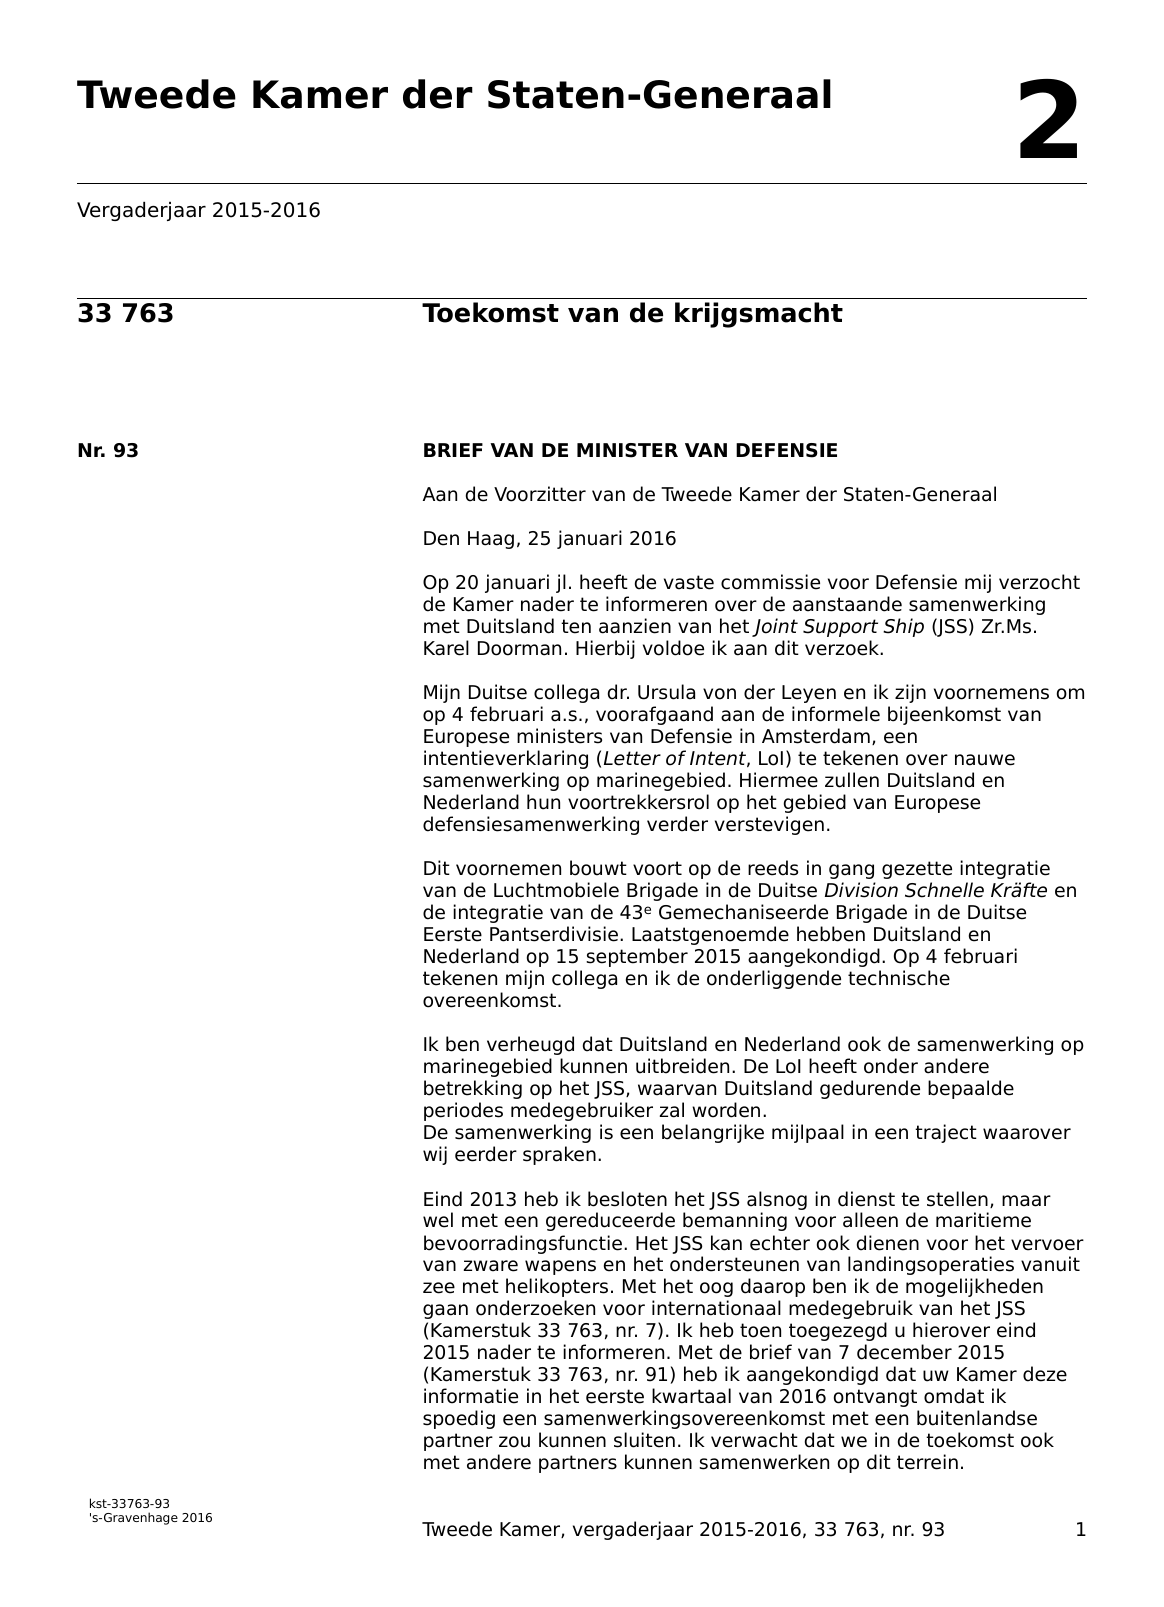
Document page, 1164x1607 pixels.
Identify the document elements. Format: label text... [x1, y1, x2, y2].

table_header 2 [886, 59, 1087, 183]
table_cell Vergaderjaar 2015-2016 [77, 184, 1087, 298]
text kst-33763-93 [88, 1497, 323, 1511]
text Den Haag, 25 januari 2016 [422, 528, 1087, 550]
text Ik ben verheugd dat Duitsland en Nederland ook de samenwerking op marinegebied kunnen uitbreiden. De LoI heeft onder andere betrekking op het JSS, waarvan Duitsland gedurende bepaalde periodes medegebruiker zal worden. [422, 1034, 1087, 1122]
subtitle Nr. 93 BRIEF VAN DE MINISTER VAN DEFENSIE [77, 440, 1087, 462]
text Eind 2013 heb ik besloten het JSS alsnog in dienst te stellen, maar wel met een gereduceerde bemanning voor alleen de maritieme bevoorradingsfunctie. Het JSS kan echter ook dienen voor het vervoer van zware wapens en het ondersteunen van landingsoperaties vanuit zee met helikopters. Met het oog daarop ben ik de mogelijkheden gaan onderzoeken voor internationaal medegebruik van het JSS (Kamerstuk 33 763, nr. 7). Ik heb toen toegezegd u hierover eind 2015 nader te informeren. Met de brief van 7 december 2015 (Kamerstuk 33 763, nr. 91) heb ik aangekondigd dat uw Kamer deze informatie in het eerste kwartaal van 2016 ontvangt omdat ik spoedig een samenwerkingsovereenkomst met een buitenlandse partner zou kunnen sluiten. Ik verwacht dat we in de toekomst ook met andere partners kunnen samenwerken op dit terrein. [422, 1188, 1087, 1474]
text Aan de Voorzitter van de Tweede Kamer der Staten-Generaal [422, 484, 1087, 506]
text Op 20 januari jl. heeft de vaste commissie voor Defensie mij verzocht de Kamer nader te informeren over de aanstaande samenwerking met Duitsland ten aanzien van het Joint Support Ship (JSS) Zr.Ms. Karel Doorman. Hierbij voldoe ik aan dit verzoek. [422, 572, 1087, 660]
subtitle 33 763 Toekomst van de krijgsmacht [77, 299, 1087, 329]
text 's-Gravenhage 2016 [88, 1511, 323, 1525]
text De samenwerking is een belangrijke mijlpaal in een traject waarover wij eerder spraken. [422, 1122, 1087, 1166]
text Dit voornemen bouwt voort op de reeds in gang gezette integratie van de Luchtmobiele Brigade in de Duitse Division Schnelle Kräfte en de integratie van de 43e Gemechaniseerde Brigade in de Duitse Eerste Pantserdivisie. Laatstgenoemde hebben Duitsland en Nederland op 15 september 2015 aangekondigd. Op 4 februari tekenen mijn collega en ik de onderliggende technische overeenkomst. [422, 858, 1087, 1012]
table_header Tweede Kamer der Staten-Generaal [77, 59, 886, 183]
text Mijn Duitse collega dr. Ursula von der Leyen en ik zijn voornemens om op 4 februari a.s., voorafgaand aan de informele bijeenkomst van Europese ministers van Defensie in Amsterdam, een intentieverklaring (Letter of Intent, LoI) te tekenen over nauwe samenwerking op marinegebied. Hiermee zullen Duitsland en Nederland hun voortrekkersrol op het gebied van Europese defensiesamenwerking verder verstevigen. [422, 682, 1087, 836]
